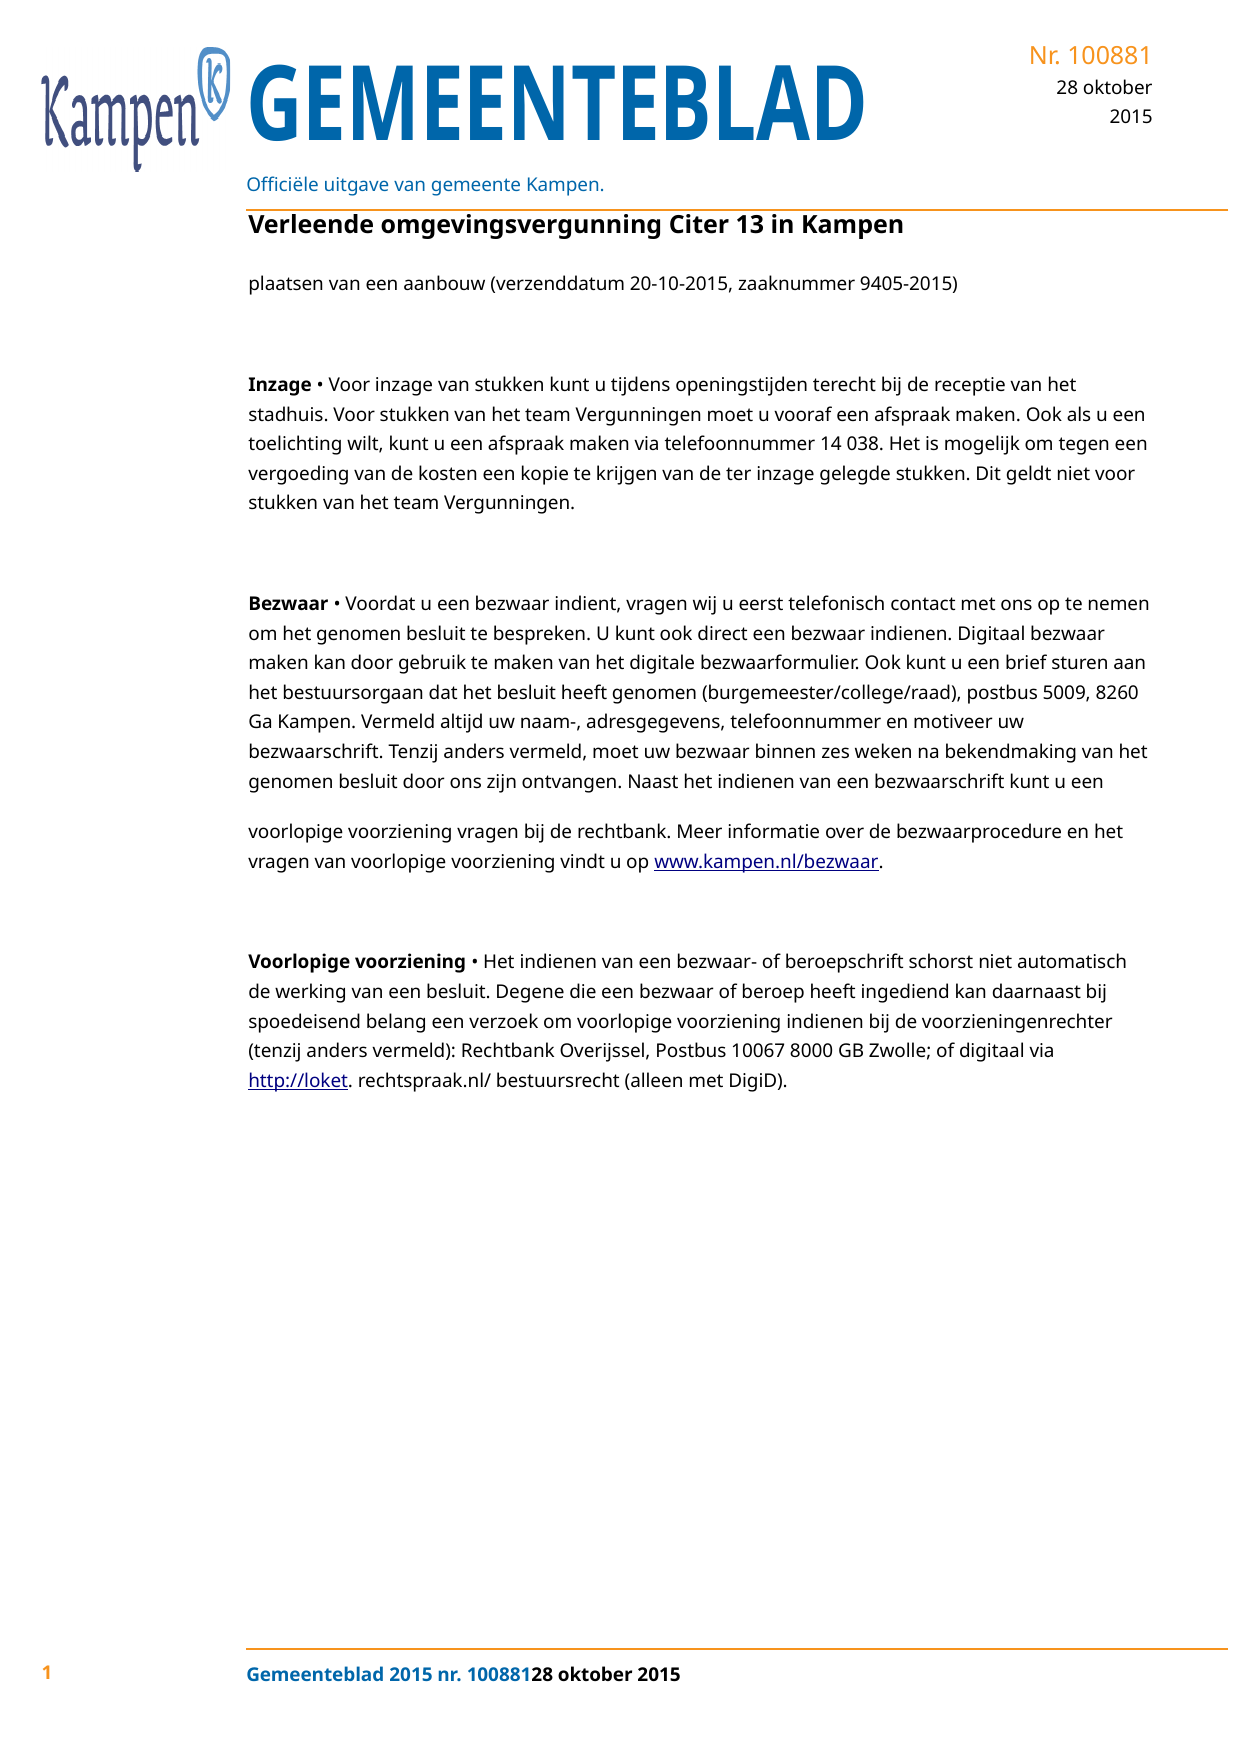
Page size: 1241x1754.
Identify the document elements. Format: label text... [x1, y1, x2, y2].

picture [41, 47, 231, 172]
text Inzage • Voor inzage van stukken kunt u tijdens openingstijden terecht bij de receptie van het stadhuis. Voor stukken van het team Vergunningen moet u vooraf een afspraak maken. Ook als u een toelichting wilt, kunt u een afspraak maken via telefoonnummer 14 038. Het is mogelijk om tegen een vergoeding van de kosten een kopie te krijgen van de ter inzage gelegde stukken. Dit geldt niet voor stukken van het team Vergunningen. [248, 371, 1152, 515]
text Bezwaar • Voordat u een bezwaar indient, vragen wij u eerst telefonisch contact met ons op te nemen om het genomen besluit te bespreken. U kunt ook direct een bezwaar indienen. Digitaal bezwaar maken kan door gebruik te maken van het digitale bezwaarformulier. Ook kunt u een brief sturen aan het bestuursorgaan dat het besluit heeft genomen (burgemeester/college/raad), postbus 5009, 8260 Ga Kampen. Vermeld altijd uw naam-, adresgegevens, telefoonnummer en motiveer uw bezwaarschrift. Tenzij anders vermeld, moet uw bezwaar binnen zes weken na bekendmaking van het genomen besluit door ons zijn ontvangen. Naast het indienen van een bezwaarschrift kunt u een [248, 590, 1152, 793]
text plaatsen van een aanbouw (verzenddatum 20-10-2015, zaaknummer 9405-2015) [248, 270, 1152, 296]
text Voorlopige voorziening • Het indienen van een bezwaar- of beroepschrift schorst niet automatisch de werking van een besluit. Degene die een bezwaar of beroep heeft ingediend kan daarnaast bij spoedeisend belang een verzoek om voorlopige voorziening indienen bij de voorzieningenrechter (tenzij anders vermeld): Rechtbank Overijssel, Postbus 10067 8000 GB Zwolle; of digitaal via http://loket. rechtspraak.nl/ bestuursrecht (alleen met DigiD). [248, 949, 1152, 1093]
text voorlopige voorziening vragen bij de rechtbank. Meer informatie over de bezwaarprocedure en het vragen van voorlopige voorziening vindt u op www.kampen.nl/bezwaar. [248, 818, 1152, 873]
text Verleende omgevingsvergunning Citer 13 in Kampen [248, 211, 1152, 241]
